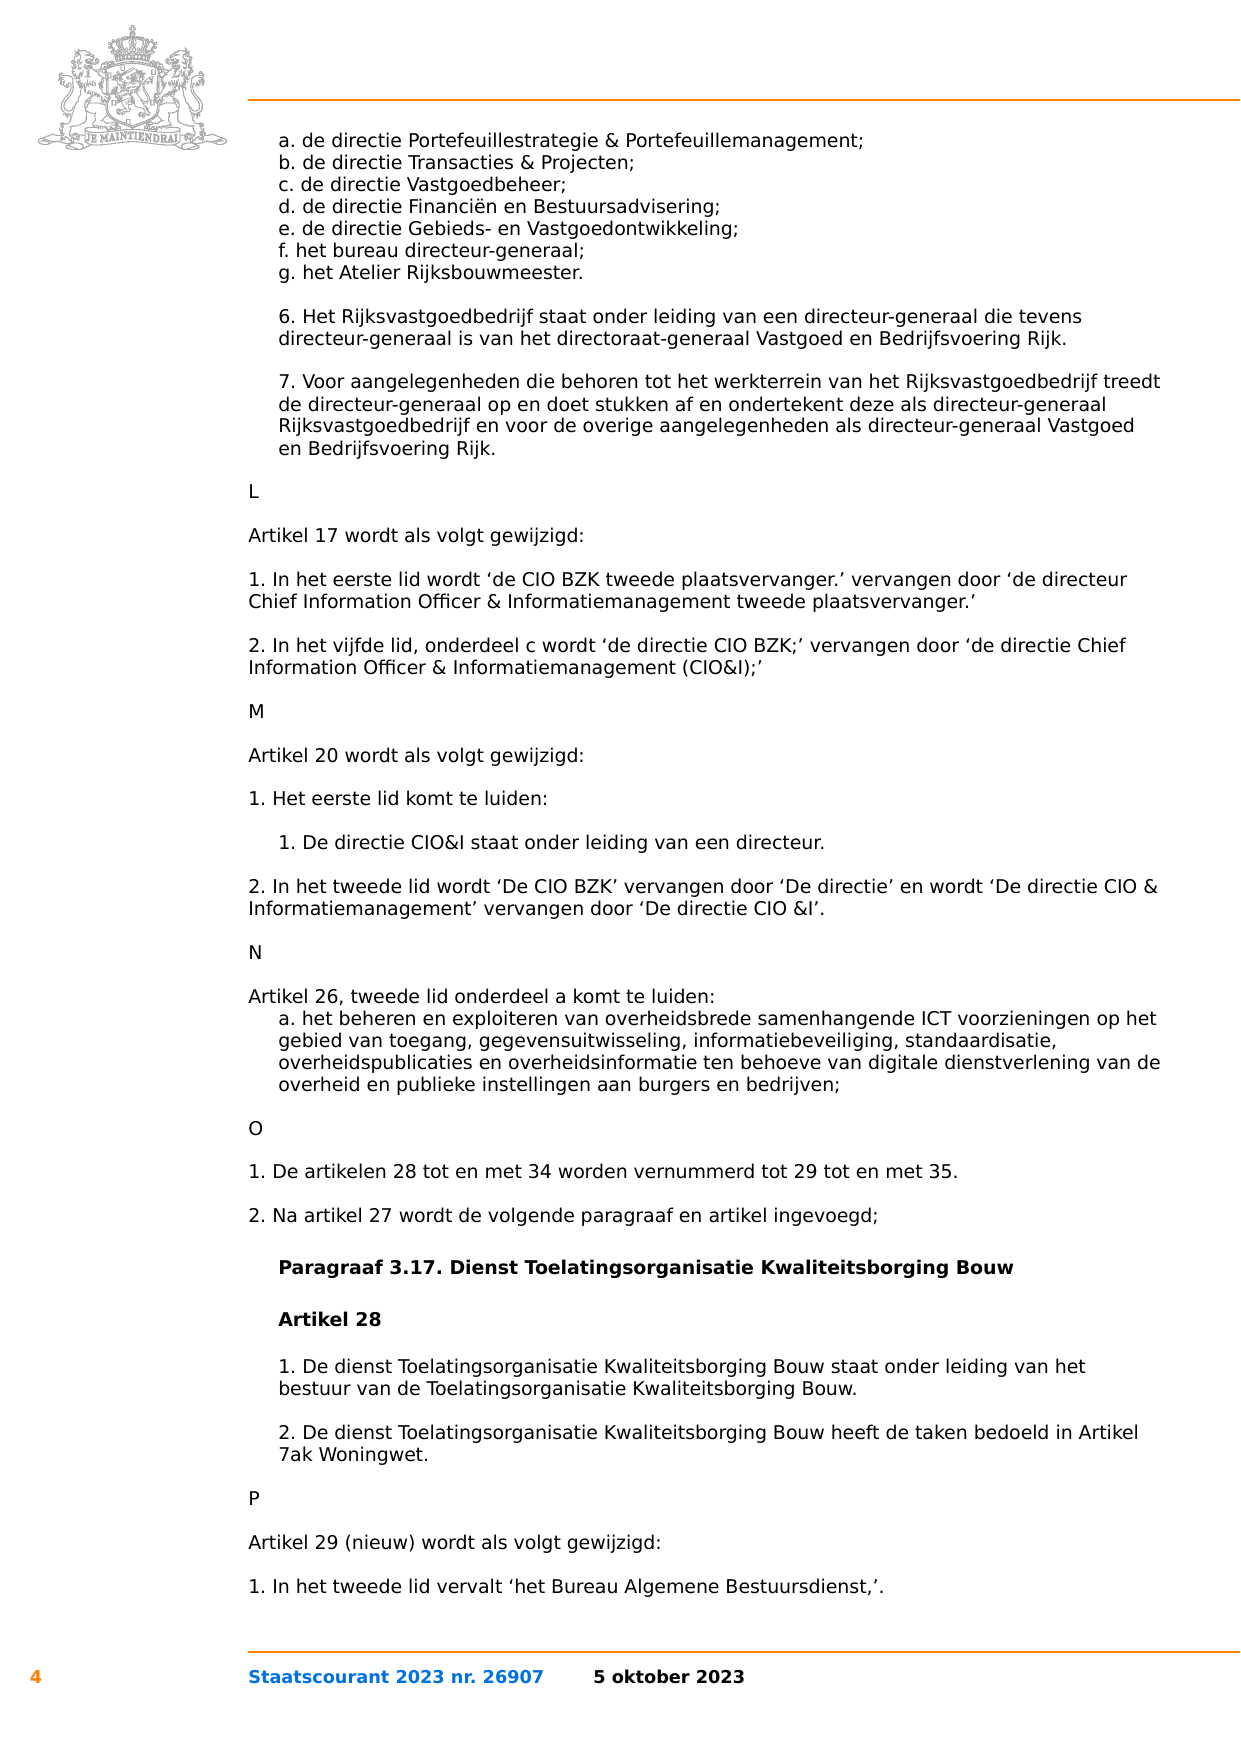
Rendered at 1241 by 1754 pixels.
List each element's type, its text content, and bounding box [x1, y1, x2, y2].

text Artikel 26, tweede lid onderdeel a komt te luiden: [248, 986, 1163, 1008]
text Artikel 17 wordt als volgt gewijzigd: [248, 525, 1163, 547]
text Artikel 20 wordt als volgt gewijzigd: [248, 744, 1163, 766]
subtitle Paragraaf 3.17. Dienst Toelatingsorganisatie Kwaliteitsborging Bouw [278, 1257, 1163, 1279]
text c. de directie Vastgoedbeheer; [278, 174, 1163, 196]
text 1. De directie CIO&I staat onder leiding van een directeur. [278, 832, 1163, 854]
text 1. De artikelen 28 tot en met 34 worden vernummerd tot 29 tot en met 35. [248, 1161, 1163, 1183]
text O [248, 1117, 1163, 1139]
text N [248, 942, 1163, 964]
text 2. In het vijfde lid, onderdeel c wordt ‘de directie CIO BZK;’ vervangen door ‘de directie Chief Information Officer & Informatiemanagement (CIO&I);’ [248, 635, 1163, 679]
text 1. De dienst Toelatingsorganisatie Kwaliteitsborging Bouw staat onder leiding van het bestuur van de Toelatingsorganisatie Kwaliteitsborging Bouw. [278, 1356, 1163, 1400]
text Artikel 29 (nieuw) wordt als volgt gewijzigd: [248, 1532, 1163, 1554]
text a. het beheren en exploiteren van overheidsbrede samenhangende ICT voorzieningen op het gebied van toegang, gegevensuitwisseling, informatiebeveiliging, standaardisatie, overheidspublicaties en overheidsinformatie ten behoeve van digitale dienstverlening van de overheid en publieke instellingen aan burgers en bedrijven; [278, 1008, 1163, 1096]
text e. de directie Gebieds- en Vastgoedontwikkeling; [278, 218, 1163, 240]
text 1. In het eerste lid wordt ‘de CIO BZK tweede plaatsvervanger.’ vervangen door ‘de directeur Chief Information Officer & Informatiemanagement tweede plaatsvervanger.’ [248, 569, 1163, 613]
text b. de directie Transacties & Projecten; [278, 152, 1163, 174]
picture [38, 25, 227, 150]
text a. de directie Portefeuillestrategie & Portefeuillemanagement; [278, 130, 1163, 152]
text 2. In het tweede lid wordt ‘De CIO BZK’ vervangen door ‘De directie’ en wordt ‘De directie CIO & Informatiemanagement’ vervangen door ‘De directie CIO &I’. [248, 876, 1163, 920]
text 2. Na artikel 27 wordt de volgende paragraaf en artikel ingevoegd; [248, 1205, 1163, 1227]
text 1. In het tweede lid vervalt ‘het Bureau Algemene Bestuursdienst,’. [248, 1576, 1163, 1597]
text d. de directie Financiën en Bestuursadvisering; [278, 196, 1163, 218]
text 7. Voor aangelegenheden die behoren tot het werkterrein van het Rijksvastgoedbedrijf treedt de directeur-generaal op en doet stukken af en ondertekent deze als directeur-generaal Rijksvastgoedbedrijf en voor de overige aangelegenheden als directeur-generaal Vastgoed en Bedrijfsvoering Rijk. [278, 371, 1163, 459]
subtitle Artikel 28 [278, 1309, 1163, 1331]
text L [248, 481, 1163, 503]
text 1. Het eerste lid komt te luiden: [248, 788, 1163, 810]
text 2. De dienst Toelatingsorganisatie Kwaliteitsborging Bouw heeft de taken bedoeld in Artikel 7ak Woningwet. [278, 1422, 1163, 1466]
text P [248, 1488, 1163, 1510]
text M [248, 701, 1163, 723]
text g. het Atelier Rijksbouwmeester. [278, 262, 1163, 284]
text f. het bureau directeur-generaal; [278, 240, 1163, 262]
text 6. Het Rijksvastgoedbedrijf staat onder leiding van een directeur-generaal die tevens directeur-generaal is van het directoraat-generaal Vastgoed en Bedrijfsvoering Rijk. [278, 306, 1163, 349]
